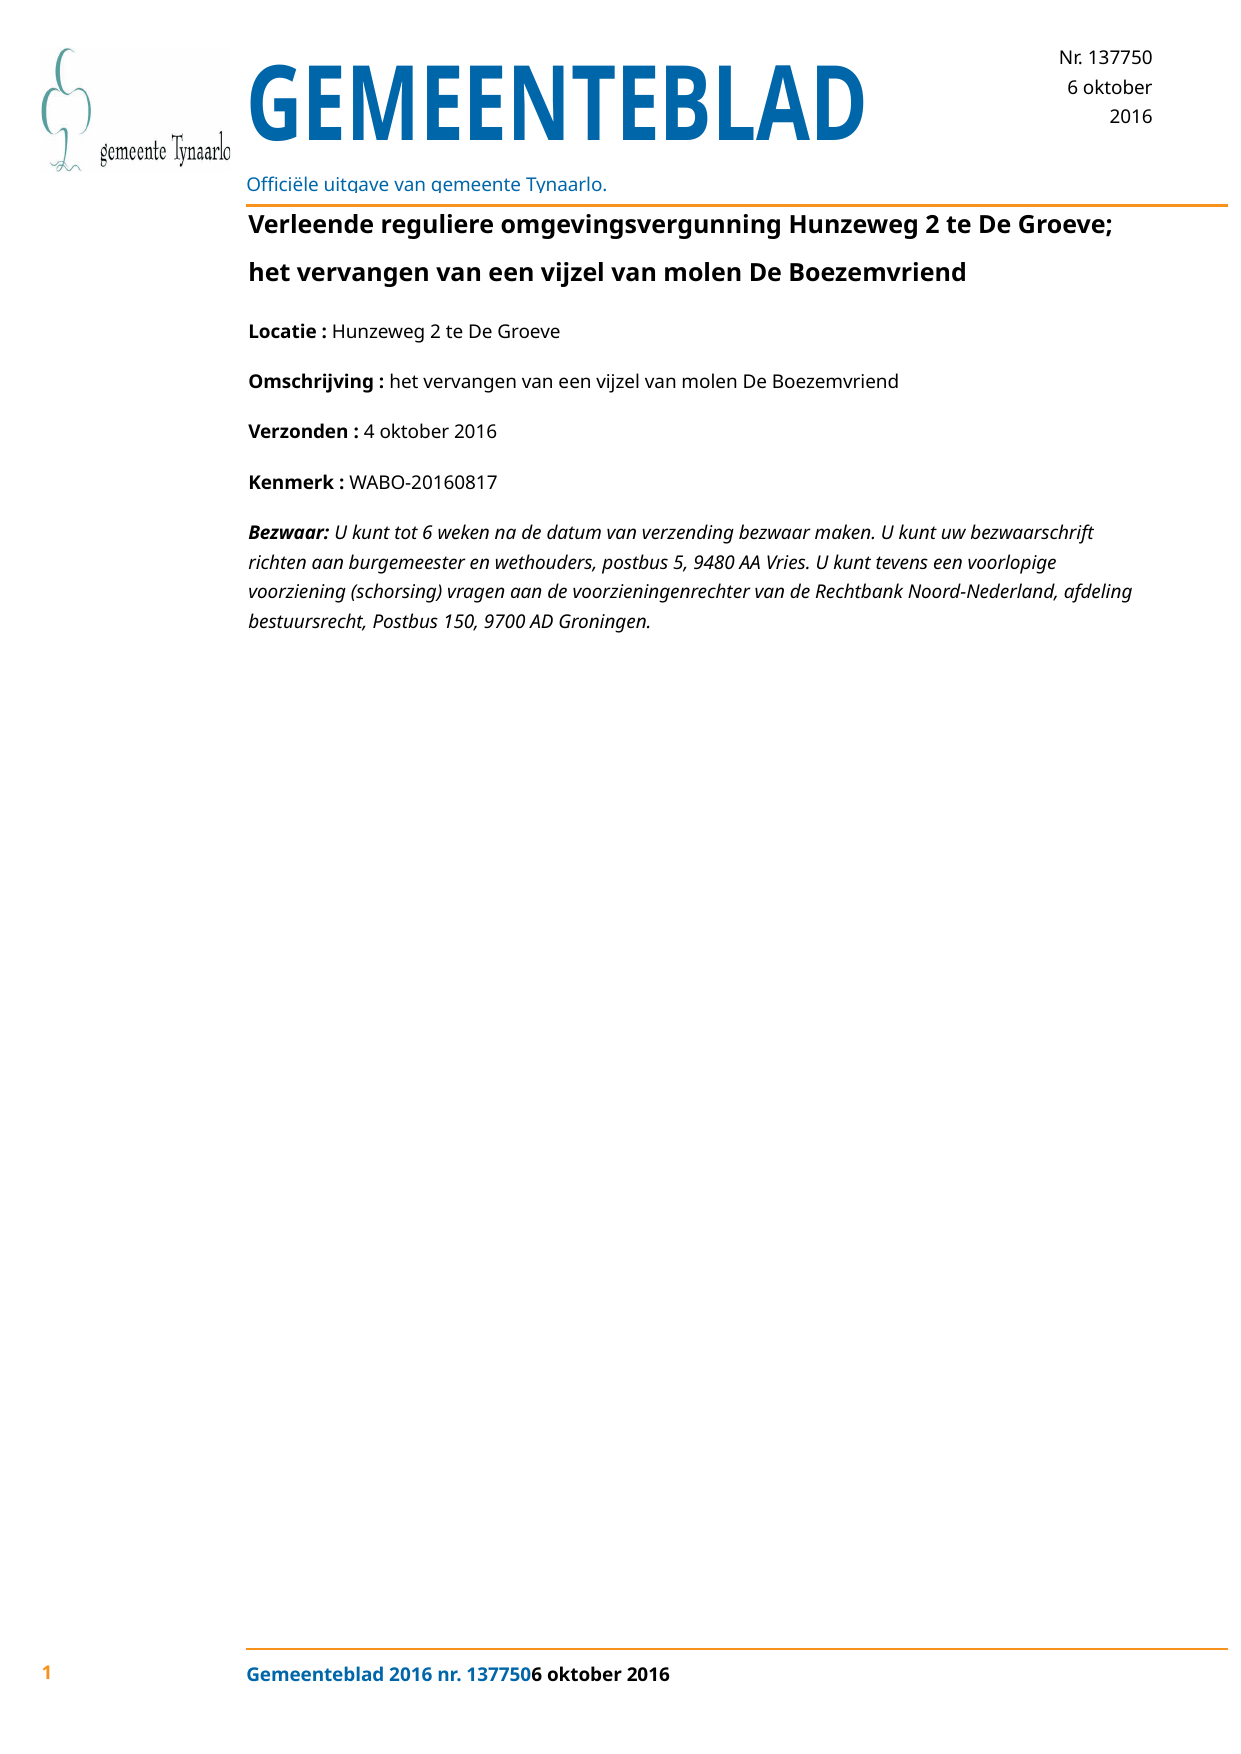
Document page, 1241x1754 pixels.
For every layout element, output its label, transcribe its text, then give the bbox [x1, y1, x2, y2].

text Bezwaar: U kunt tot 6 weken na de datum van verzending bezwaar maken. U kunt uw bezwaarschrift richten aan burgemeester en wethouders, postbus 5, 9480 AA Vries. U kunt tevens een voorlopige voorziening (schorsing) vragen aan de voorzieningenrechter van de Rechtbank Noord-Nederland, afdeling bestuursrecht, Postbus 150, 9700 AD Groningen. [248, 519, 1152, 634]
text Locatie : Hunzeweg 2 te De Groeve [248, 318, 1152, 344]
text Omschrijving : het vervangen van een vijzel van molen De Boezemvriend [248, 368, 1152, 394]
text Verzonden : 4 oktober 2016 [248, 419, 1152, 444]
text Verleende reguliere omgevingsvergunning Hunzeweg 2 te De Groeve; het vervangen van een vijzel van molen De Boezemvriend [248, 207, 1152, 288]
text Kenmerk : WABO-20160817 [248, 469, 1152, 495]
picture [41, 47, 231, 172]
